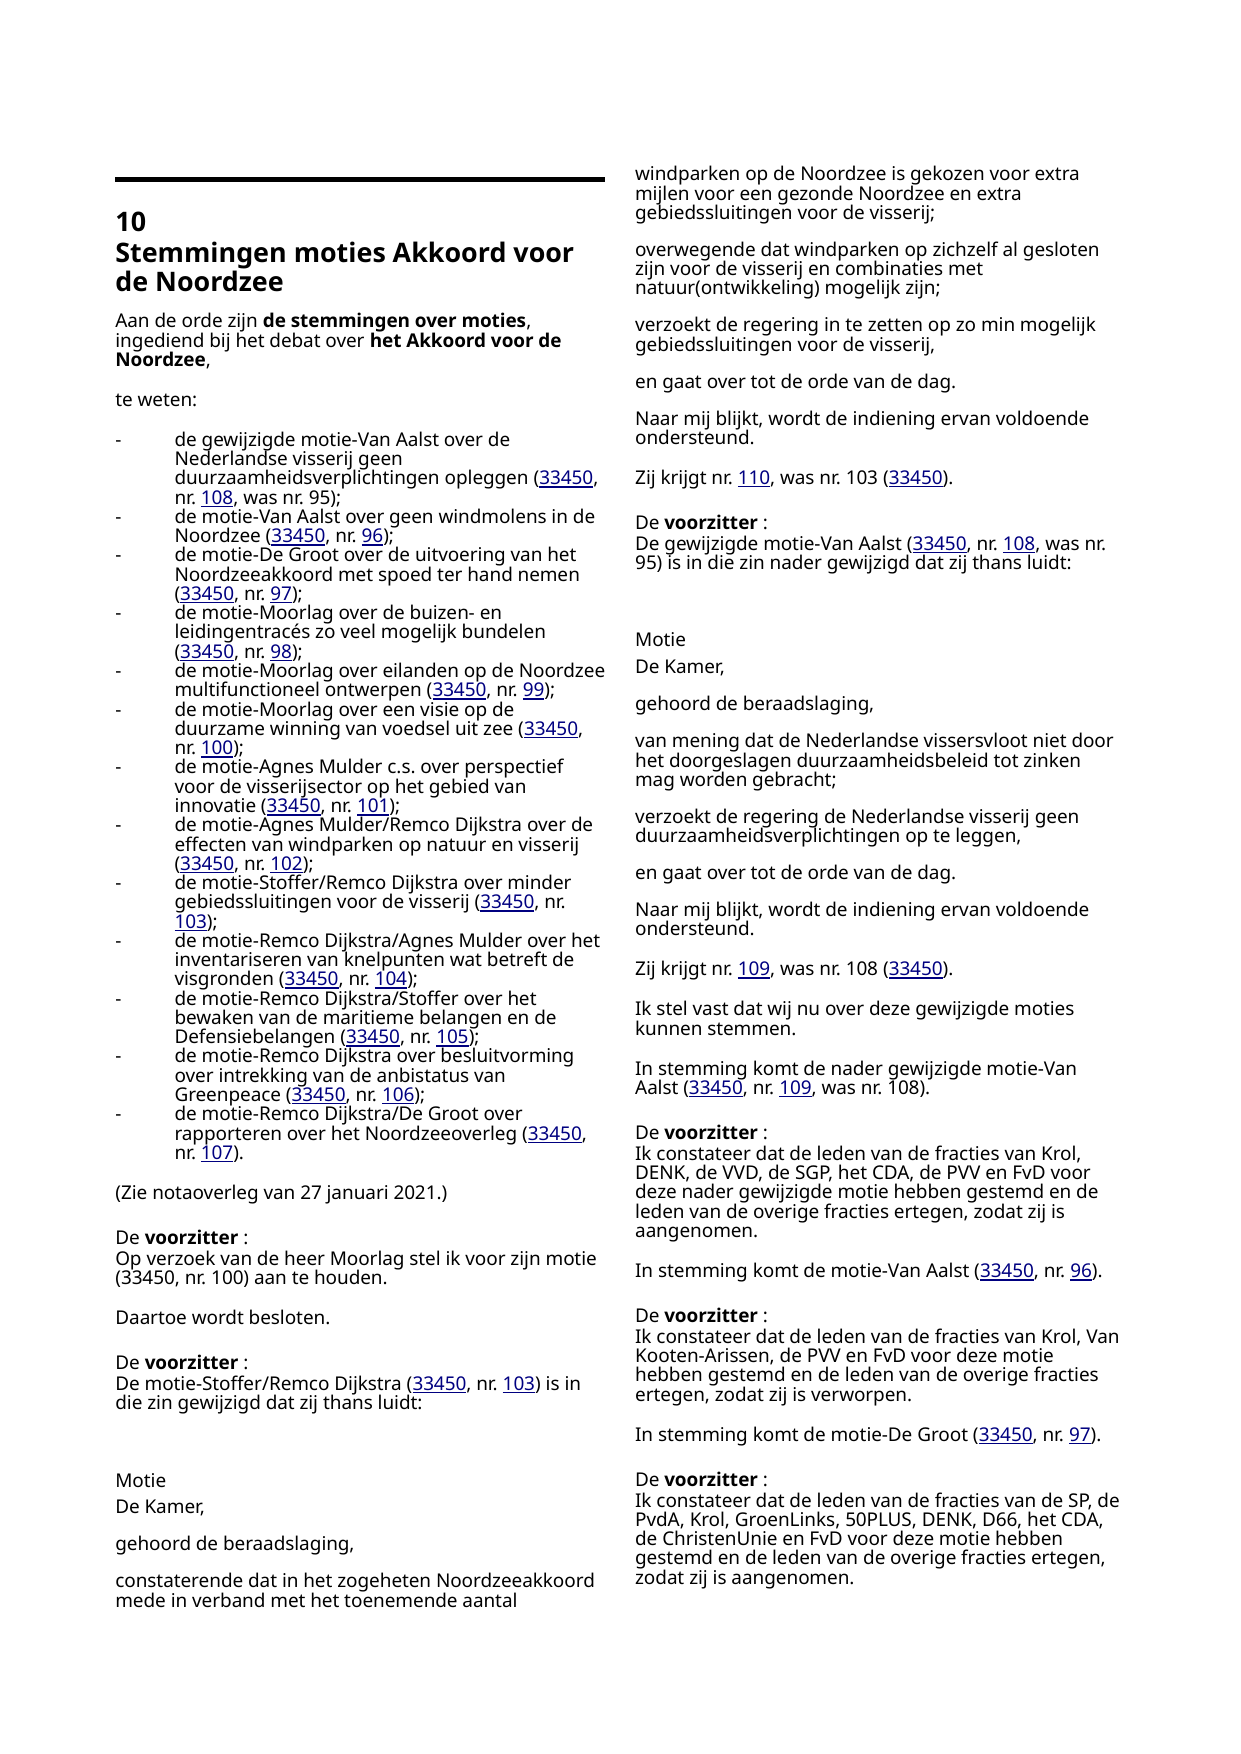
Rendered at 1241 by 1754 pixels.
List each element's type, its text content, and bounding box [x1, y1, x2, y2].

list de motie-Moorlag over eilanden op de Noordzee multifunctioneel ontwerpen (33450, nr. 99); [115, 662, 605, 701]
text en gaat over tot de orde van de dag. [635, 864, 1125, 883]
text Stemmingen moties Akkoord voor de Noordzee [115, 239, 605, 312]
list de motie-Stoffer/Remco Dijkstra over minder gebiedssluitingen voor de visserij (33450, nr. 103); [115, 874, 605, 932]
list de motie-Remco Dijkstra/Agnes Mulder over het inventariseren van knelpunten wat betreft de visgronden (33450, nr. 104); [115, 932, 605, 990]
list de motie-Agnes Mulder c.s. over perspectief voor de visserijsector op het gebied van innovatie (33450, nr. 101); [115, 758, 605, 816]
text De voorzitter : [635, 509, 1125, 535]
text De voorzitter : [635, 1302, 1125, 1328]
text De voorzitter : [115, 1349, 605, 1375]
text De Kamer, [115, 1498, 605, 1518]
text Motie [635, 627, 1125, 652]
list de gewijzigde motie-Van Aalst over de Nederlandse visserij geen duurzaamheidsverplichtingen opleggen (33450, nr. 108, was nr. 95); [115, 431, 605, 508]
list de motie-De Groot over de uitvoering van het Noordzeeakkoord met spoed ter hand nemen (33450, nr. 97); [115, 546, 605, 604]
text van mening dat de Nederlandse vissersvloot niet door het doorgeslagen duurzaamheidsbeleid tot zinken mag worden gebracht; [635, 732, 1125, 790]
text Ik constateer dat de leden van de fracties van Krol, DENK, de VVD, de SGP, het CDA, de PVV en FvD voor deze nader gewijzigde motie hebben gestemd en de leden van de overige fracties ertegen, zodat zij is aangenomen. [635, 1145, 1125, 1241]
text De motie-Stoffer/Remco Dijkstra (33450, nr. 103) is in die zin gewijzigd dat zij thans luidt: [115, 1375, 605, 1413]
text Ik constateer dat de leden van de fracties van Krol, Van Kooten-Arissen, de PVV en FvD voor deze motie hebben gestemd en de leden van de overige fracties ertegen, zodat zij is verworpen. [635, 1328, 1125, 1405]
text Motie [115, 1467, 605, 1492]
text De gewijzigde motie-Van Aalst (33450, nr. 108, was nr. 95) is in die zin nader gewijzigd dat zij thans luidt: [635, 535, 1125, 573]
text Ik constateer dat de leden van de fracties van de SP, de PvdA, Krol, GroenLinks, 50PLUS, DENK, D66, het CDA, de ChristenUnie en FvD voor deze motie hebben gestemd en de leden van de overige fracties ertegen, zodat zij is aangenomen. [635, 1492, 1125, 1588]
text gehoord de beraadslaging, [115, 1535, 605, 1555]
text constaterende dat in het zogeheten Noordzeeakkoord mede in verband met het toenemende aantal [115, 1572, 605, 1611]
list de motie-Moorlag over de buizen- en leidingentracés zo veel mogelijk bundelen (33450, nr. 98); [115, 604, 605, 662]
list de motie-Moorlag over een visie op de duurzame winning van voedsel uit zee (33450, nr. 100); [115, 701, 605, 758]
text De voorzitter : [115, 1224, 605, 1250]
text verzoekt de regering de Nederlandse visserij geen duurzaamheidsverplichtingen op te leggen, [635, 808, 1125, 846]
text Zij krijgt nr. 109, was nr. 108 (33450). [635, 960, 1125, 979]
text De voorzitter : [635, 1119, 1125, 1145]
text In stemming komt de motie-Van Aalst (33450, nr. 96). [635, 1262, 1125, 1281]
text Naar mij blijkt, wordt de indiening ervan voldoende ondersteund. [635, 409, 1125, 448]
text Naar mij blijkt, wordt de indiening ervan voldoende ondersteund. [635, 901, 1125, 939]
list de motie-Remco Dijkstra/De Groot over rapporteren over het Noordzeeoverleg (33450, nr. 107). [115, 1105, 605, 1163]
text windparken op de Noordzee is gekozen voor extra mijlen voor een gezonde Noordzee en extra gebiedssluitingen voor de visserij; [635, 165, 1125, 223]
text Ik stel vast dat wij nu over deze gewijzigde moties kunnen stemmen. [635, 1000, 1125, 1039]
text 10 [115, 203, 605, 239]
text te weten: [115, 391, 605, 410]
list de motie-Van Aalst over geen windmolens in de Noordzee (33450, nr. 96); [115, 508, 605, 546]
text Op verzoek van de heer Moorlag stel ik voor zijn motie (33450, nr. 100) aan te houden. [115, 1250, 605, 1288]
text De voorzitter : [635, 1466, 1125, 1492]
text Aan de orde zijn de stemmingen over moties, ingediend bij het debat over het Akkoord voor de Noordzee, [115, 312, 605, 370]
list de motie-Remco Dijkstra/Stoffer over het bewaken van de maritieme belangen en de Defensiebelangen (33450, nr. 105); [115, 990, 605, 1047]
text In stemming komt de motie-De Groot (33450, nr. 97). [635, 1426, 1125, 1445]
text (Zie notaoverleg van 27 januari 2021.) [115, 1184, 605, 1203]
text In stemming komt de nader gewijzigde motie-Van Aalst (33450, nr. 109, was nr. 108). [635, 1060, 1125, 1098]
text De Kamer, [635, 658, 1125, 678]
text gehoord de beraadslaging, [635, 695, 1125, 714]
text Daartoe wordt besloten. [115, 1309, 605, 1328]
text verzoekt de regering in te zetten op zo min mogelijk gebiedssluitingen voor de visserij, [635, 316, 1125, 355]
text Zij krijgt nr. 110, was nr. 103 (33450). [635, 469, 1125, 488]
text overwegende dat windparken op zichzelf al gesloten zijn voor de visserij en combinaties met natuur(ontwikkeling) mogelijk zijn; [635, 241, 1125, 299]
list de motie-Remco Dijkstra over besluitvorming over intrekking van de anbistatus van Greenpeace (33450, nr. 106); [115, 1047, 605, 1105]
text en gaat over tot de orde van de dag. [635, 373, 1125, 392]
list de motie-Agnes Mulder/Remco Dijkstra over de effecten van windparken op natuur en visserij (33450, nr. 102); [115, 816, 605, 874]
